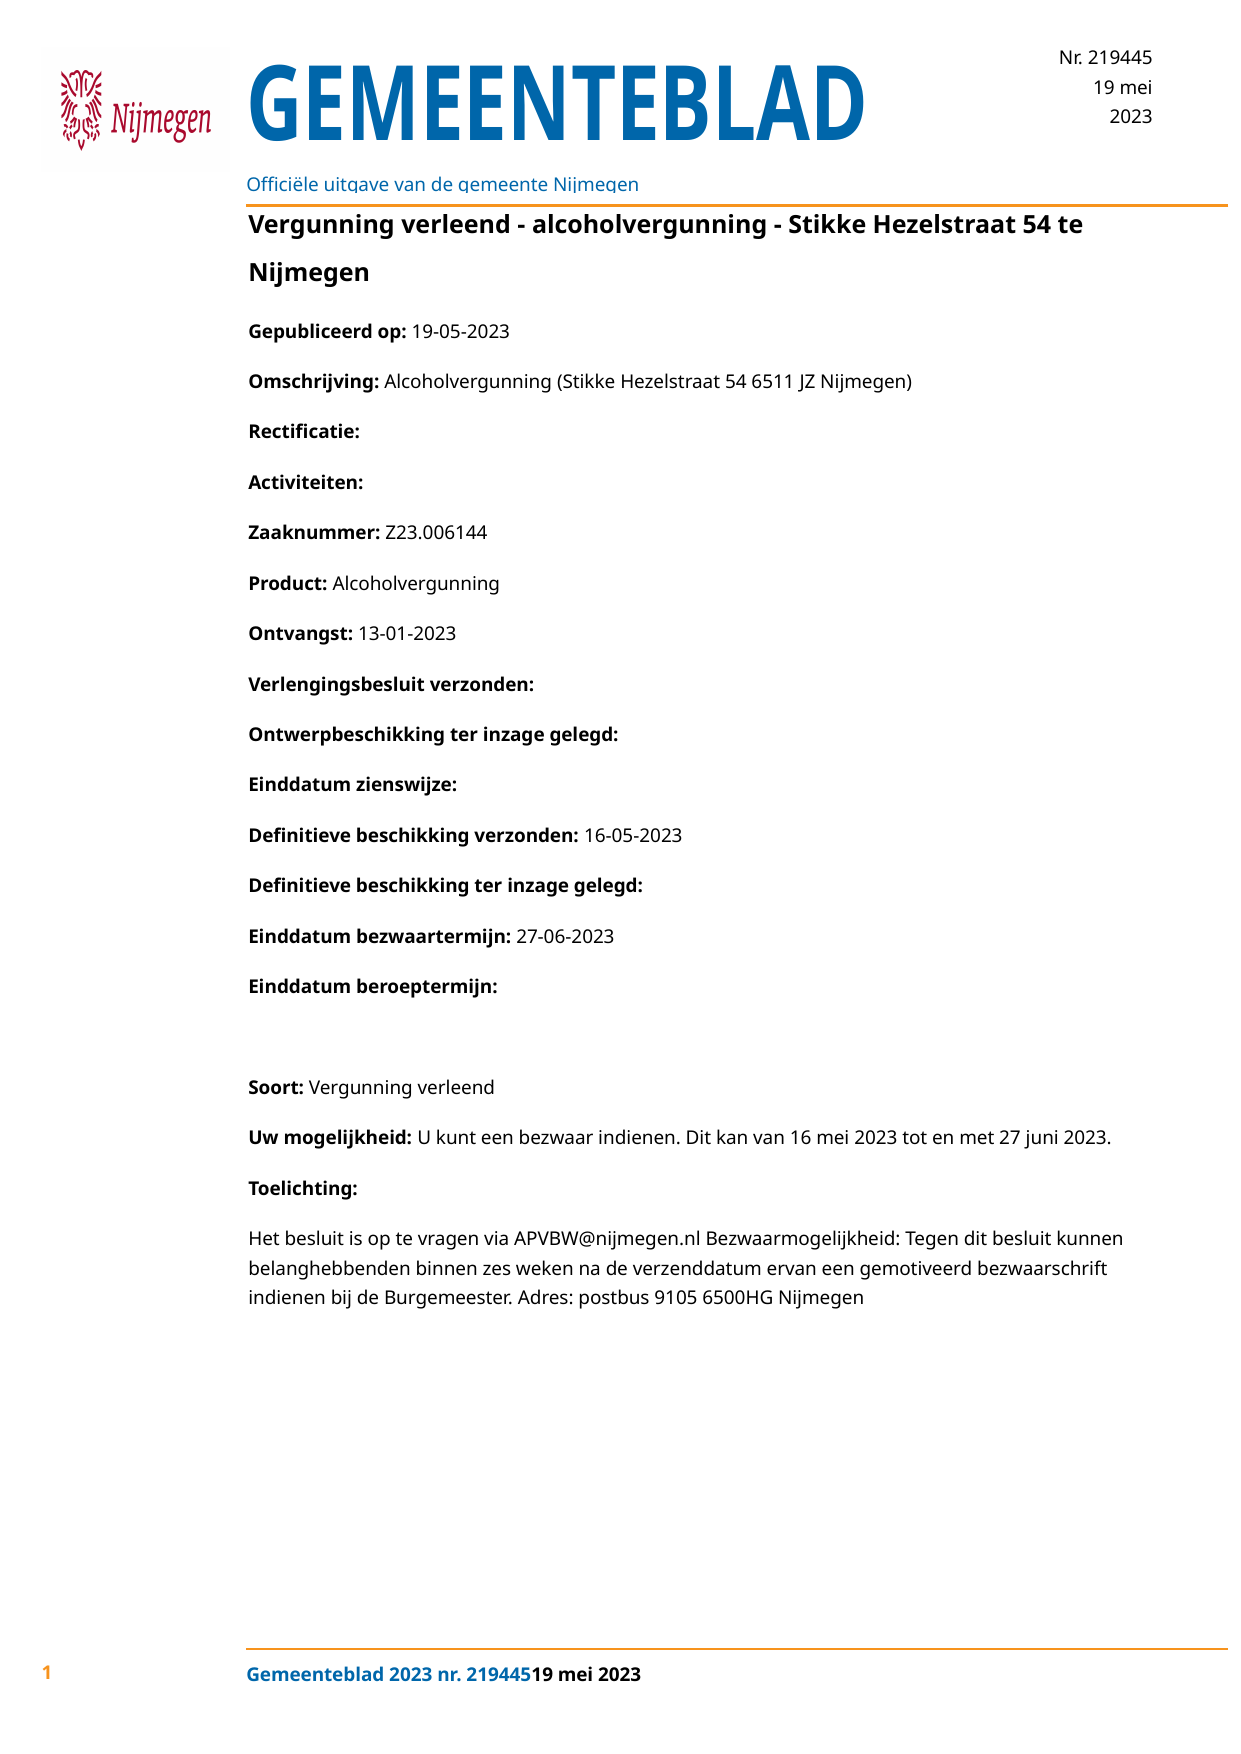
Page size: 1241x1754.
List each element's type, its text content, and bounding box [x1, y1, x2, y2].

text Verlengingsbesluit verzonden: [248, 671, 1152, 697]
text Product: Alcoholvergunning [248, 570, 1152, 596]
text Definitieve beschikking verzonden: 16-05-2023 [248, 822, 1152, 848]
text Definitieve beschikking ter inzage gelegd: [248, 872, 1152, 898]
text Activiteiten: [248, 469, 1152, 495]
text Soort: Vergunning verleend [248, 1074, 1152, 1100]
text Einddatum beroeptermijn: [248, 973, 1152, 999]
text Het besluit is op te vragen via APVBW@nijmegen.nl Bezwaarmogelijkheid: Tegen dit besluit kunnen belanghebbenden binnen zes weken na de verzenddatum ervan een gemotiveerd bezwaarschrift indienen bij de Burgemeester. Adres: postbus 9105 6500HG Nijmegen [248, 1225, 1152, 1310]
text Rectificatie: [248, 419, 1152, 444]
text Einddatum bezwaartermijn: 27-06-2023 [248, 923, 1152, 949]
picture [41, 47, 231, 172]
text Ontvangst: 13-01-2023 [248, 620, 1152, 646]
text Ontwerpbeschikking ter inzage gelegd: [248, 721, 1152, 747]
text Toelichting: [248, 1175, 1152, 1201]
text Einddatum zienswijze: [248, 772, 1152, 797]
text Uw mogelijkheid: U kunt een bezwaar indienen. Dit kan van 16 mei 2023 tot en met 27 juni 2023. [248, 1124, 1152, 1150]
text Omschrijving: Alcoholvergunning (Stikke Hezelstraat 54 6511 JZ Nijmegen) [248, 368, 1152, 394]
text Gepubliceerd op: 19-05-2023 [248, 318, 1152, 344]
text Vergunning verleend - alcoholvergunning - Stikke Hezelstraat 54 te Nijmegen [248, 207, 1152, 288]
text Zaaknummer: Z23.006144 [248, 519, 1152, 545]
